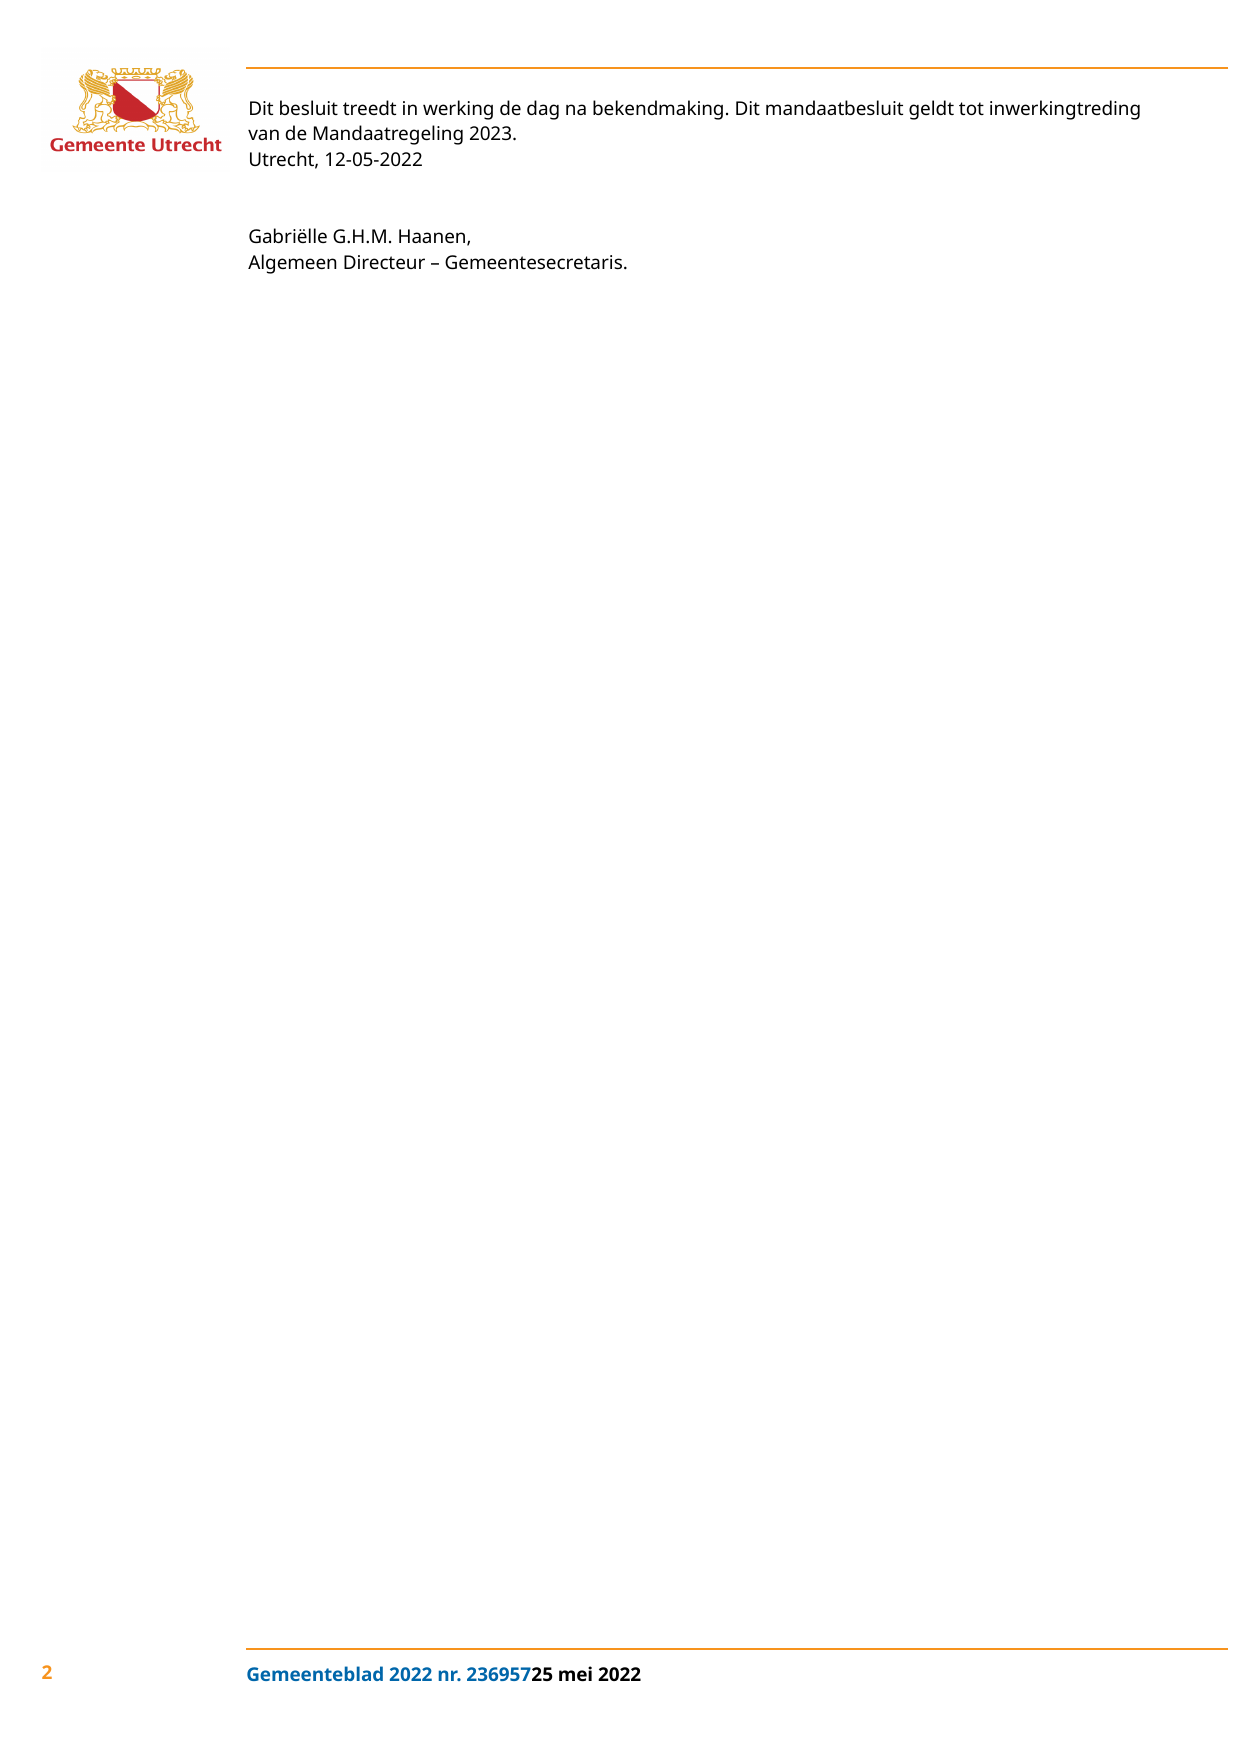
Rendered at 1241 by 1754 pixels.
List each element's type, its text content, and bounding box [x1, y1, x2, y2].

text Gabriëlle G.H.M. Haanen, [248, 223, 1152, 249]
text Utrecht, 12-05-2022 [248, 146, 1152, 172]
picture [41, 47, 231, 172]
text Dit besluit treedt in werking de dag na bekendmaking. Dit mandaatbesluit geldt tot inwerkingtreding van de Mandaatregeling 2023. [248, 95, 1152, 146]
text Algemeen Directeur – Gemeentesecretaris. [248, 249, 1152, 275]
